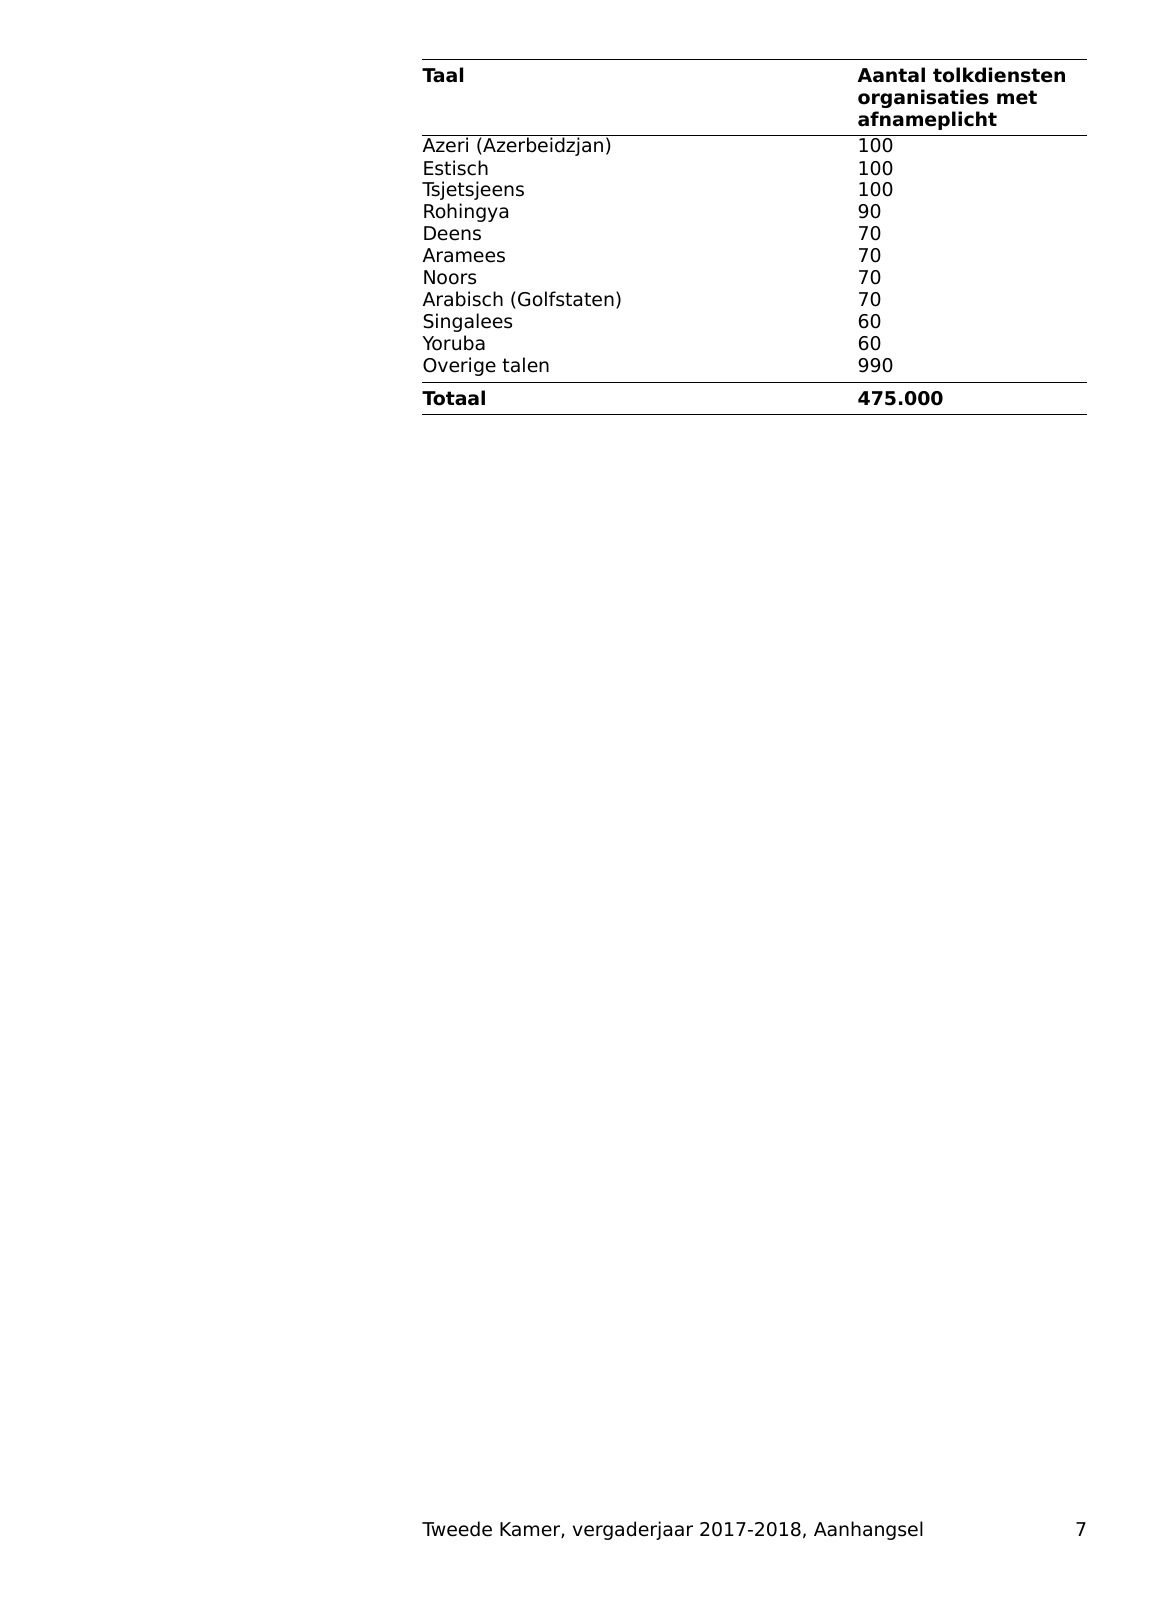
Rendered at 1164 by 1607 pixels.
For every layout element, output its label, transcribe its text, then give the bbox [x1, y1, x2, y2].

table_cell 90 [851, 201, 1087, 223]
table_cell 475.000 [851, 383, 1087, 414]
table_cell 990 [851, 355, 1087, 382]
table_header Aantal tolkdiensten organisaties met afnameplicht [851, 60, 1087, 135]
table_header Taal [422, 60, 851, 135]
table_cell 70 [851, 223, 1087, 245]
table_cell 70 [851, 245, 1087, 267]
table_cell 100 [851, 179, 1087, 201]
table_cell 60 [851, 333, 1087, 355]
table_cell Totaal [422, 383, 851, 414]
table_cell 60 [851, 311, 1087, 333]
table_cell Yoruba [422, 333, 851, 355]
table_cell Estisch [422, 158, 851, 179]
table_cell Arabisch (Golfstaten) [422, 289, 851, 311]
table_cell Aramees [422, 245, 851, 267]
table_cell Azeri (Azerbeidzjan) [422, 136, 851, 157]
table_cell 100 [851, 158, 1087, 179]
table_cell 100 [851, 136, 1087, 157]
table_cell Overige talen [422, 355, 851, 382]
table_cell Tsjetsjeens [422, 179, 851, 201]
table_cell Singalees [422, 311, 851, 333]
table_cell 70 [851, 289, 1087, 311]
table_cell 70 [851, 267, 1087, 289]
table_cell Noors [422, 267, 851, 289]
table_cell Rohingya [422, 201, 851, 223]
table_cell Deens [422, 223, 851, 245]
